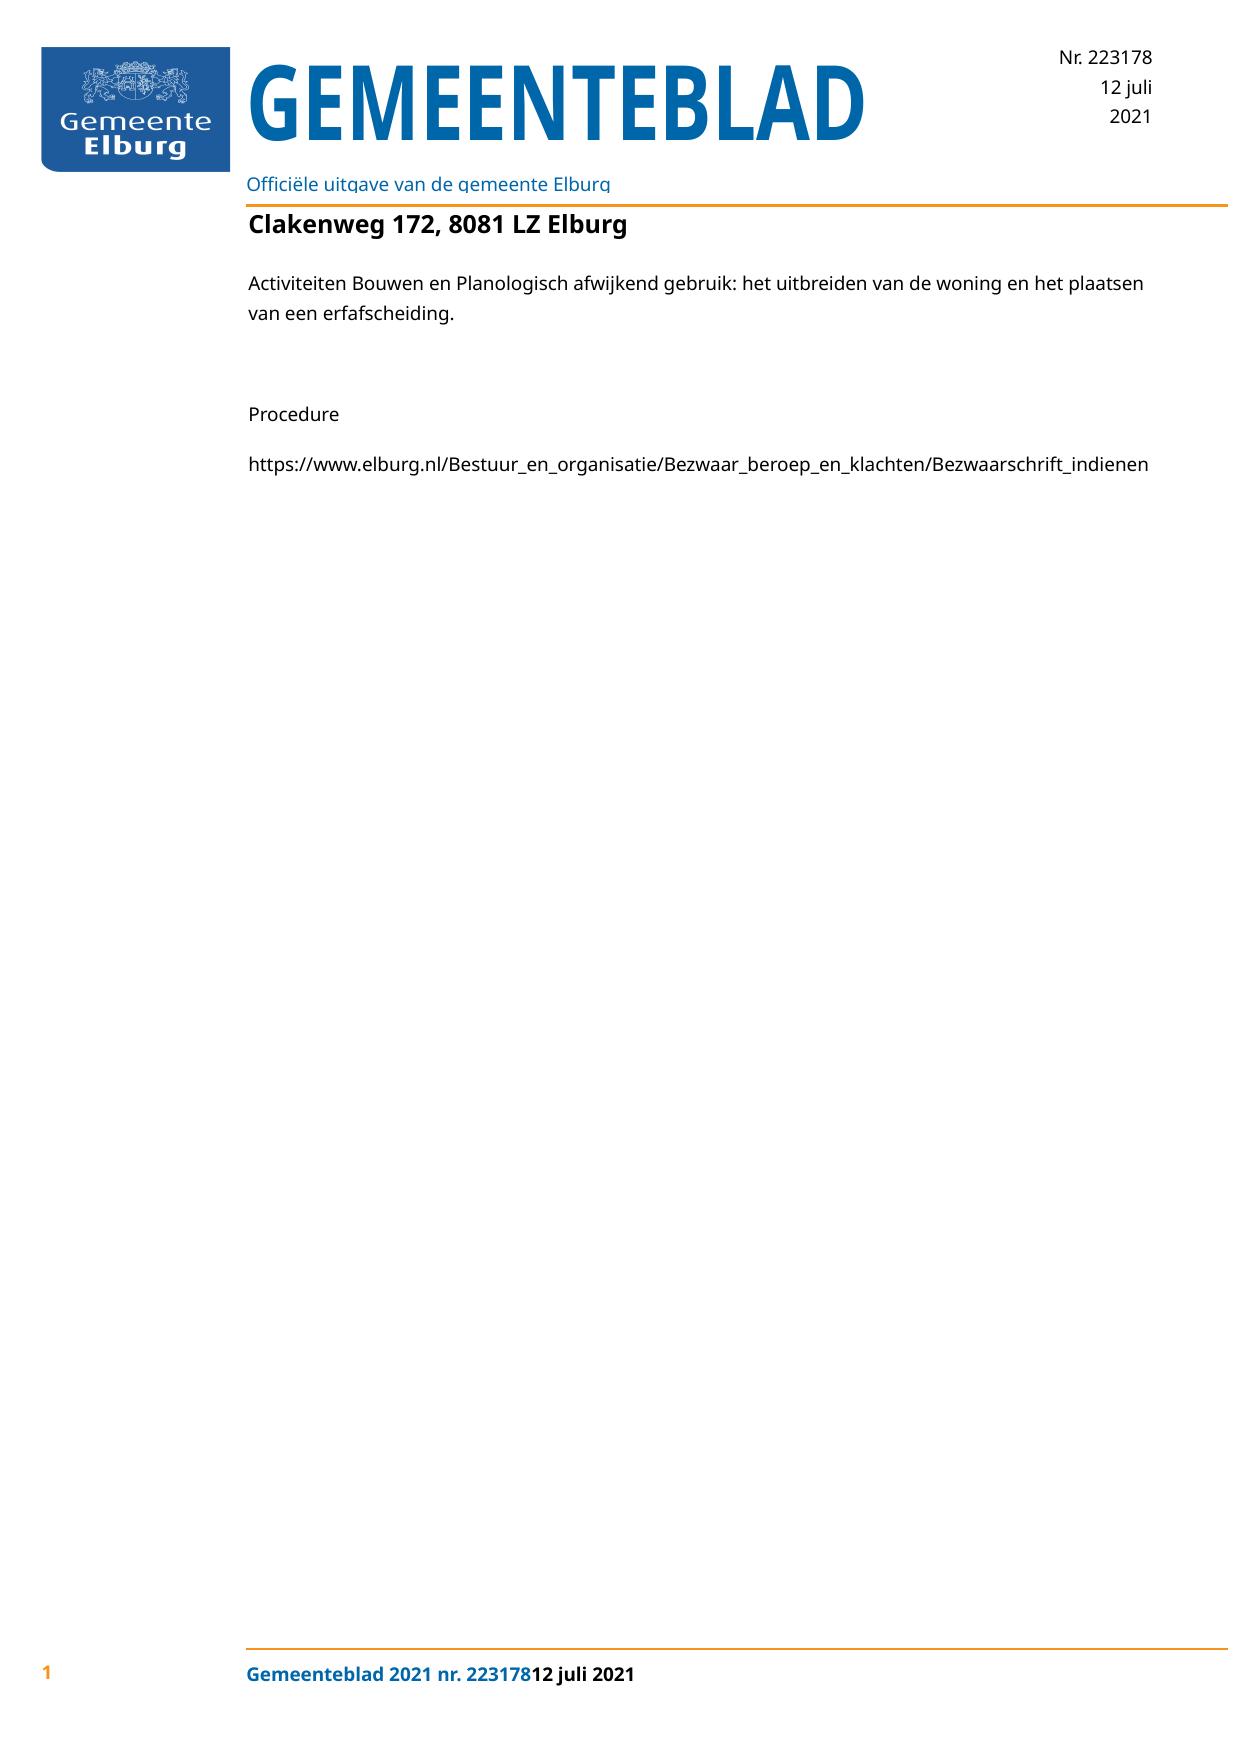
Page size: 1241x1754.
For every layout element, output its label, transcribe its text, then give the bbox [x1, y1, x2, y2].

text Clakenweg 172, 8081 LZ Elburg [248, 207, 1152, 241]
picture [41, 47, 231, 172]
text Activiteiten Bouwen en Planologisch afwijkend gebruik: het uitbreiden van de woning en het plaatsen van een erfafscheiding. [248, 270, 1152, 326]
text https://www.elburg.nl/Bestuur_en_organisatie/Bezwaar_beroep_en_klachten/Bezwaarschrift_indienen [248, 451, 1152, 477]
text Procedure [248, 401, 1152, 426]
